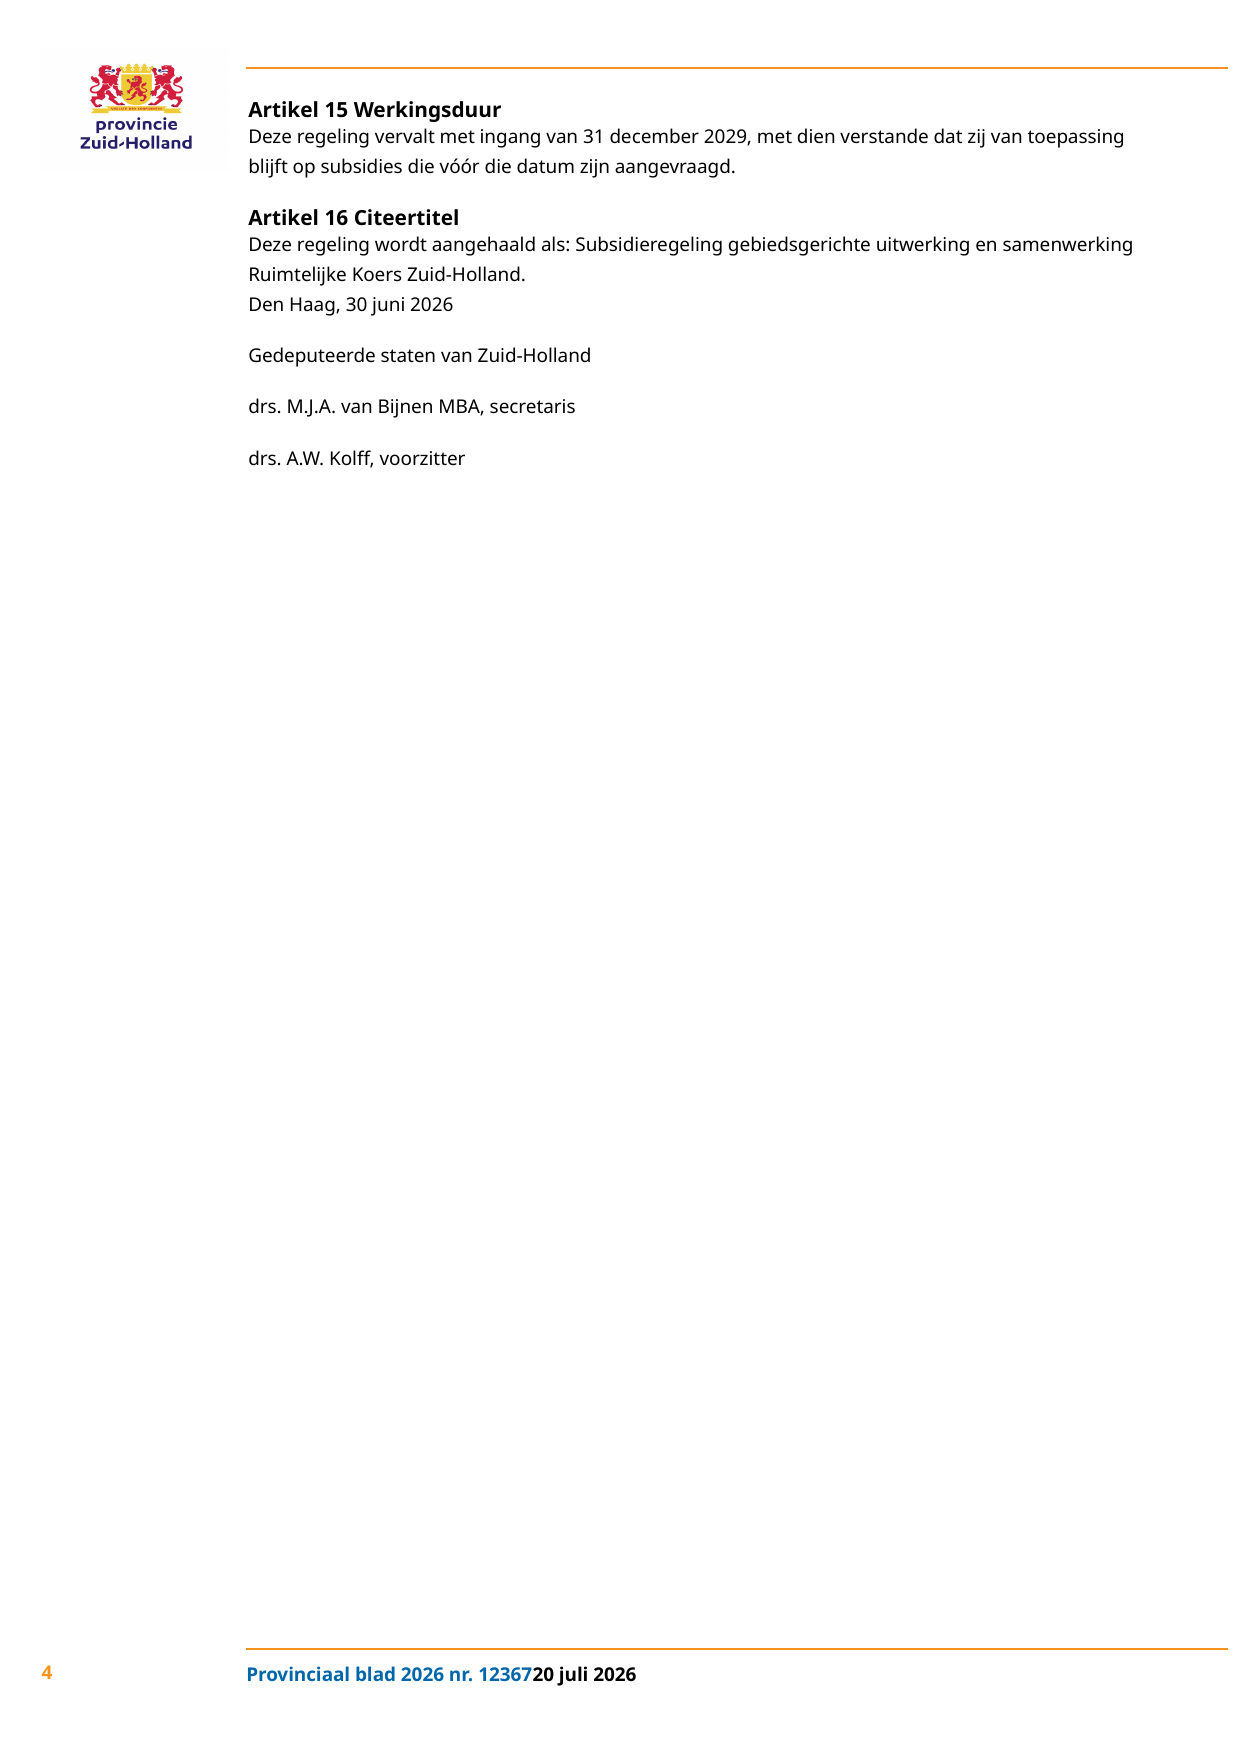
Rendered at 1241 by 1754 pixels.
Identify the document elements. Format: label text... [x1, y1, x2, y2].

text Den Haag, 30 juni 2026 [248, 291, 1152, 317]
text drs. A.W. Kolff, voorzitter [248, 445, 1152, 471]
text drs. M.J.A. van Bijnen MBA, secretaris [248, 394, 1152, 419]
text Artikel 15 Werkingsduur [248, 95, 1152, 123]
text Deze regeling wordt aangehaald als: Subsidieregeling gebiedsgerichte uitwerking en samenwerking Ruimtelijke Koers Zuid-Holland. [248, 232, 1152, 287]
picture [41, 47, 231, 172]
text Gedeputeerde staten van Zuid-Holland [248, 342, 1152, 368]
text Deze regeling vervalt met ingang van 31 december 2029, met dien verstande dat zij van toepassing blijft op subsidies die vóór die datum zijn aangevraagd. [248, 123, 1152, 178]
text Artikel 16 Citeertitel [248, 203, 1152, 232]
